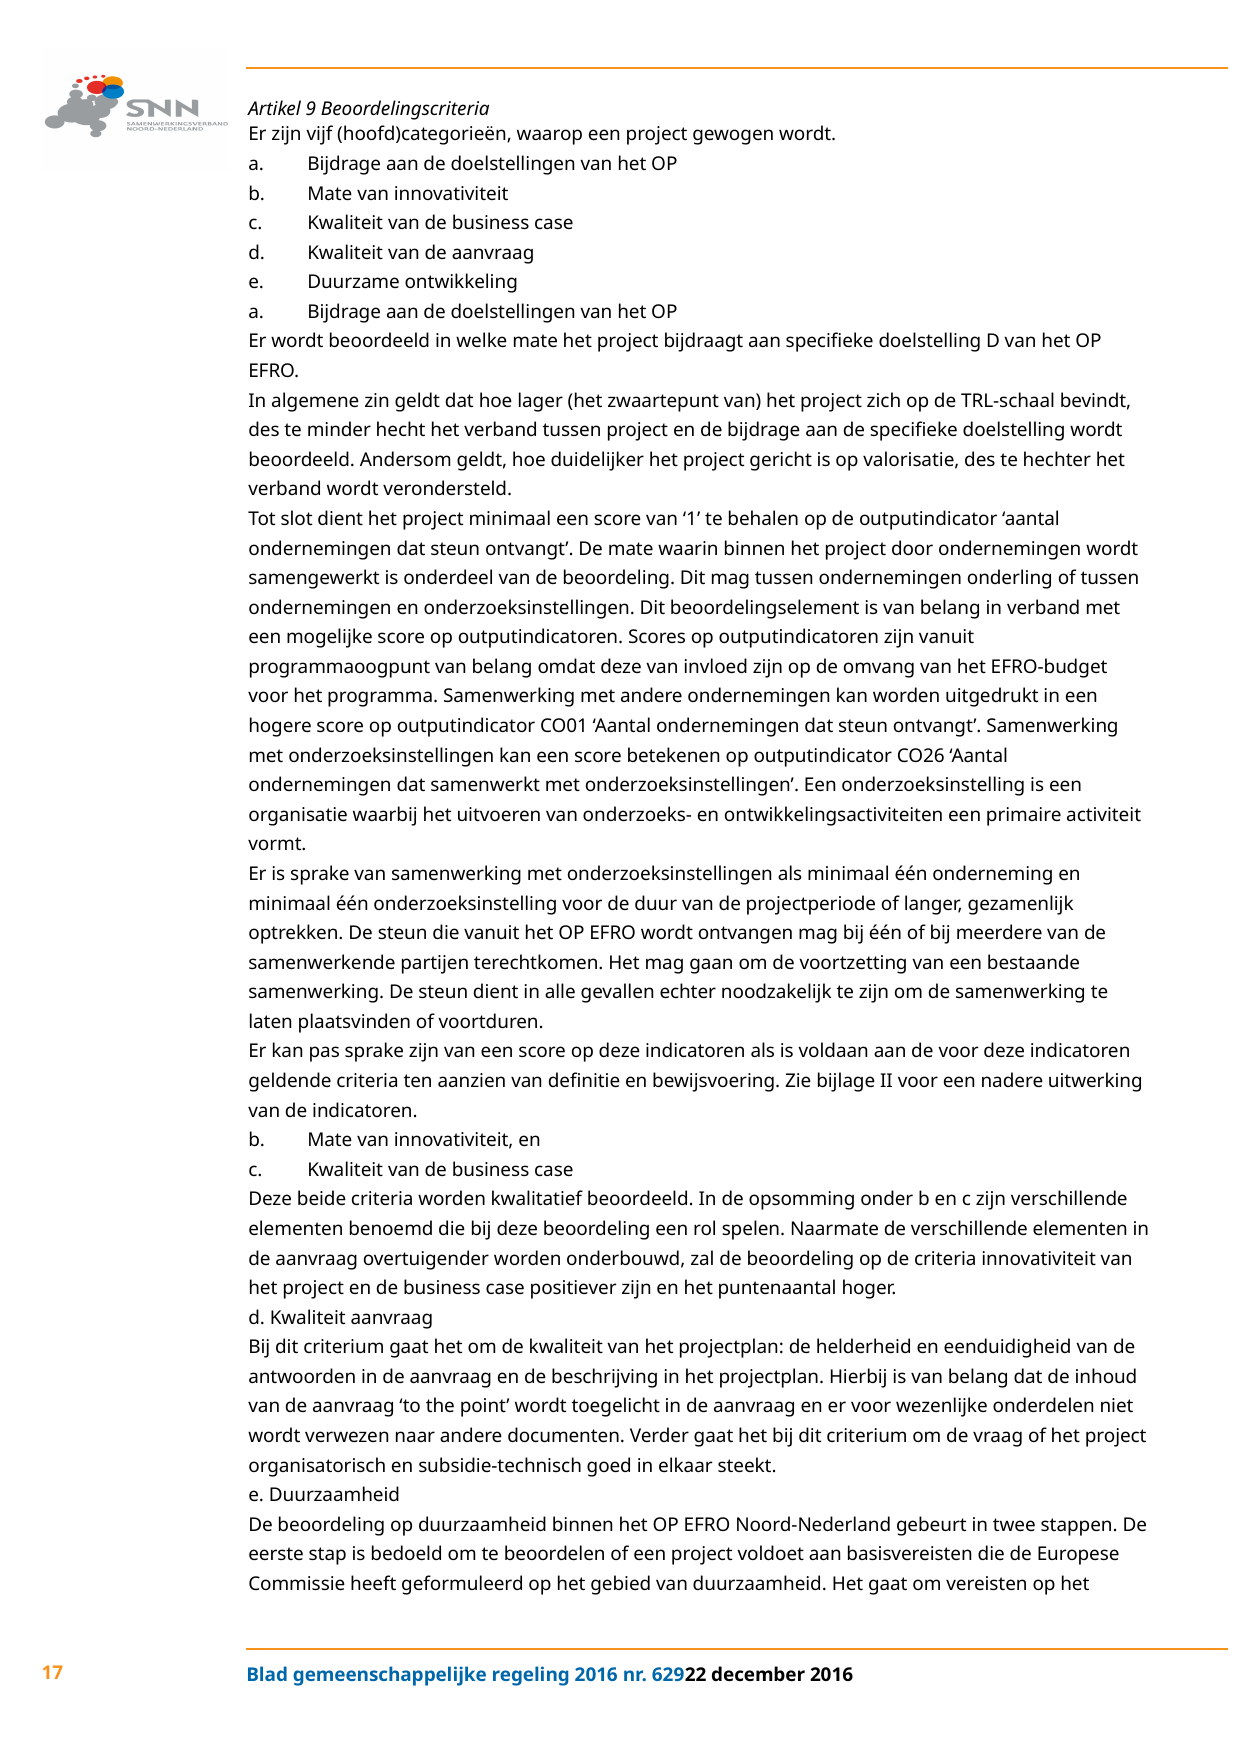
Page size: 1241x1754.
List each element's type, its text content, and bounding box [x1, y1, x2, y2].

text Er zijn vijf (hoofd)categorieën, waarop een project gewogen wordt. [248, 121, 1152, 146]
text Er wordt beoordeeld in welke mate het project bijdraagt aan specifieke doelstelling D van het OP EFRO. [248, 328, 1152, 383]
text De beoordeling op duurzaamheid binnen het OP EFRO Noord-Nederland gebeurt in twee stappen. De eerste stap is bedoeld om te beoordelen of een project voldoet aan basisvereisten die de Europese Commissie heeft geformuleerd op het gebied van duurzaamheid. Het gaat om vereisten op het [248, 1511, 1152, 1596]
list Kwaliteit van de aanvraag [248, 239, 1152, 264]
text Er is sprake van samenwerking met onderzoeksinstellingen als minimaal één onderneming en minimaal één onderzoeksinstelling voor de duur van de projectperiode of langer, gezamenlijk optrekken. De steun die vanuit het OP EFRO wordt ontvangen mag bij één of bij meerdere van de samenwerkende partijen terechtkomen. Het mag gaan om de voortzetting van een bestaande samenwerking. De steun dient in alle gevallen echter noodzakelijk te zijn om de samenwerking te laten plaatsvinden of voortduren. [248, 860, 1152, 1034]
list Kwaliteit van de business case [248, 209, 1152, 235]
list Bijdrage aan de doelstellingen van het OP [248, 150, 1152, 176]
text In algemene zin geldt dat hoe lager (het zwaartepunt van) het project zich op de TRL-schaal bevindt, des te minder hecht het verband tussen project en de bijdrage aan de specifieke doelstelling wordt beoordeeld. Andersom geldt, hoe duidelijker het project gericht is op valorisatie, des te hechter het verband wordt verondersteld. [248, 387, 1152, 501]
text Bij dit criterium gaat het om de kwaliteit van het projectplan: de helderheid en eenduidigheid van de antwoorden in de aanvraag en de beschrijving in het projectplan. Hierbij is van belang dat de inhoud van de aanvraag ‘to the point’ wordt toegelicht in de aanvraag en er voor wezenlijke onderdelen niet wordt verwezen naar andere documenten. Verder gaat het bij dit criterium om de vraag of het project organisatorisch en subsidie-technisch goed in elkaar steekt. [248, 1333, 1152, 1477]
list Duurzame ontwikkeling [248, 268, 1152, 294]
text d. Kwaliteit aanvraag [248, 1304, 1152, 1329]
text Er kan pas sprake zijn van een score op deze indicatoren als is voldaan aan de voor deze indicatoren geldende criteria ten aanzien van definitie en bewijsvoering. Zie bijlage II voor een nadere uitwerking van de indicatoren. [248, 1038, 1152, 1122]
list Mate van innovativiteit [248, 180, 1152, 205]
picture [41, 47, 231, 172]
text e. Duurzaamheid [248, 1481, 1152, 1507]
list Kwaliteit van de business case [248, 1156, 1152, 1182]
text Deze beide criteria worden kwalitatief beoordeeld. In de opsomming onder b en c zijn verschillende elementen benoemd die bij deze beoordeling een rol spelen. Naarmate de verschillende elementen in de aanvraag overtuigender worden onderbouwd, zal de beoordeling op de criteria innovativiteit van het project en de business case positiever zijn en het puntenaantal hoger. [248, 1186, 1152, 1300]
list Mate van innovativiteit, en [248, 1126, 1152, 1152]
list Bijdrage aan de doelstellingen van het OP [248, 298, 1152, 324]
text Tot slot dient het project minimaal een score van ‘1’ te behalen op de outputindicator ‘aantal ondernemingen dat steun ontvangt’. De mate waarin binnen het project door ondernemingen wordt samengewerkt is onderdeel van de beoordeling. Dit mag tussen ondernemingen onderling of tussen ondernemingen en onderzoeksinstellingen. Dit beoordelingselement is van belang in verband met een mogelijke score op outputindicatoren. Scores op outputindicatoren zijn vanuit programmaoogpunt van belang omdat deze van invloed zijn op de omvang van het EFRO-budget voor het programma. Samenwerking met andere ondernemingen kan worden uitgedrukt in een hogere score op outputindicator CO01 ‘Aantal ondernemingen dat steun ontvangt’. Samenwerking met onderzoeksinstellingen kan een score betekenen op outputindicator CO26 ‘Aantal ondernemingen dat samenwerkt met onderzoeksinstellingen’. Een onderzoeksinstelling is een organisatie waarbij het uitvoeren van onderzoeks- en ontwikkelingsactiviteiten een primaire activiteit vormt. [248, 505, 1152, 856]
text Artikel 9 Beoordelingscriteria [248, 95, 1152, 121]
